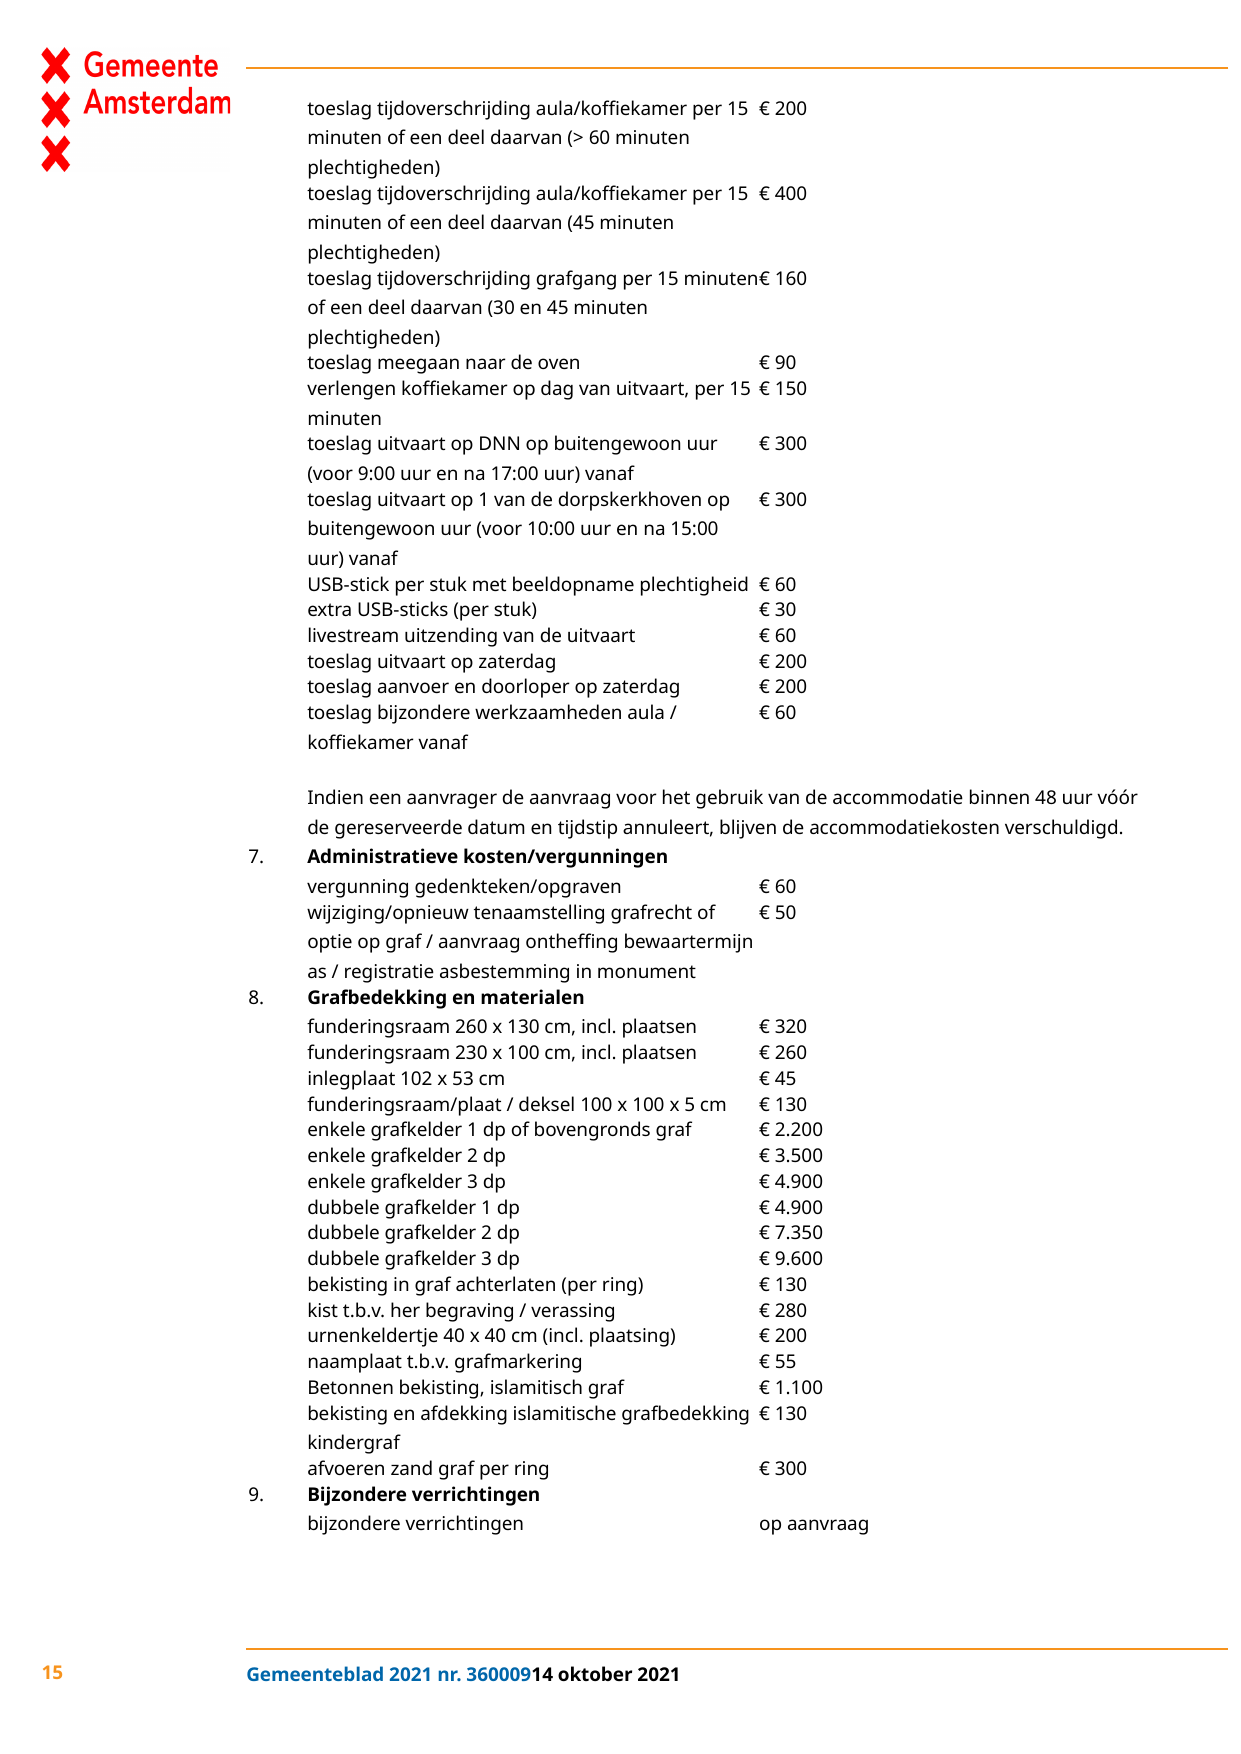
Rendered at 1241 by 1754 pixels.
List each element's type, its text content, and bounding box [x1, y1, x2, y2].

table_cell € 130 [759, 1091, 1211, 1117]
table_cell toeslag uitvaart op DNN op buitengewoon uur (voor 9:00 uur en na 17:00 uur) vanaf [307, 431, 759, 486]
table_cell € 4.900 [759, 1194, 1211, 1219]
table_cell € 200 [759, 1323, 1211, 1348]
table_cell € 130 [759, 1400, 1211, 1455]
table_cell afvoeren zand graf per ring [307, 1455, 759, 1481]
table_cell € 7.350 [759, 1220, 1211, 1245]
table_cell naamplaat t.b.v. grafmarkering [307, 1348, 759, 1374]
table_cell livestream uitzending van de uitvaart [307, 622, 759, 648]
table_cell bekisting en afdekking islamitische grafbedekking kindergraf [307, 1400, 759, 1455]
list Indien een aanvrager de aanvraag voor het gebruik van de accommodatie binnen 48 uur vóór de gereserveerde datum en tijdstip annuleert, blijven de accommodatiekosten verschuldigd. [248, 784, 1152, 840]
table_cell funderingsraam 230 x 100 cm, incl. plaatsen [307, 1040, 759, 1065]
table_cell toeslag tijdoverschrijding aula/koffiekamer per 15 minuten of een deel daarvan (45 minuten plechtigheden) [307, 180, 759, 265]
table_cell € 60 [759, 622, 1211, 648]
table_header vergunning gedenkteken/opgraven [307, 873, 759, 899]
table_cell € 2.200 [759, 1117, 1211, 1142]
picture [41, 47, 231, 172]
table_cell € 4.900 [759, 1168, 1211, 1194]
table_cell € 90 [759, 350, 1211, 375]
table_cell € 200 [759, 648, 1211, 674]
table_cell funderingsraam/plaat / deksel 100 x 100 x 5 cm [307, 1091, 759, 1117]
table_cell extra USB-sticks (per stuk) [307, 597, 759, 622]
table_cell € 300 [759, 431, 1211, 486]
list Grafbedekking en materialen [248, 984, 1152, 1010]
table_cell € 200 [759, 674, 1211, 699]
table_cell € 9.600 [759, 1245, 1211, 1271]
table_header € 320 [759, 1014, 1211, 1039]
table_cell € 280 [759, 1297, 1211, 1322]
table_cell € 60 [759, 700, 1211, 755]
table_cell enkele grafkelder 2 dp [307, 1143, 759, 1168]
table_header € 60 [759, 873, 1211, 899]
table_header bijzondere verrichtingen [307, 1511, 759, 1536]
table_cell inlegplaat 102 x 53 cm [307, 1065, 759, 1091]
table_cell € 30 [759, 597, 1211, 622]
table_cell enkele grafkelder 3 dp [307, 1168, 759, 1194]
table_cell € 260 [759, 1040, 1211, 1065]
list Bijzondere verrichtingen [248, 1481, 1152, 1507]
table_cell toeslag bijzondere werkzaamheden aula / koffiekamer vanaf [307, 700, 759, 755]
list Administratieve kosten/vergunningen [248, 844, 1152, 869]
table_cell urnenkeldertje 40 x 40 cm (incl. plaatsing) [307, 1323, 759, 1348]
table_cell € 3.500 [759, 1143, 1211, 1168]
table_cell € 60 [759, 571, 1211, 597]
table_cell enkele grafkelder 1 dp of bovengronds graf [307, 1117, 759, 1142]
table_cell € 130 [759, 1271, 1211, 1297]
table_cell toeslag tijdoverschrijding grafgang per 15 minuten of een deel daarvan (30 en 45 minuten plechtigheden) [307, 265, 759, 349]
table_header funderingsraam 260 x 130 cm, incl. plaatsen [307, 1014, 759, 1039]
table_cell € 300 [759, 486, 1211, 571]
table_cell verlengen koffiekamer op dag van uitvaart, per 15 minuten [307, 375, 759, 431]
table_cell Betonnen bekisting, islamitisch graf [307, 1374, 759, 1400]
table_cell USB-stick per stuk met beeldopname plechtigheid [307, 571, 759, 597]
table_cell bekisting in graf achterlaten (per ring) [307, 1271, 759, 1297]
table_cell dubbele grafkelder 3 dp [307, 1245, 759, 1271]
table_cell € 1.100 [759, 1374, 1211, 1400]
table_cell dubbele grafkelder 2 dp [307, 1220, 759, 1245]
table_header € 200 [759, 95, 1211, 180]
table_cell € 160 [759, 265, 1211, 349]
table_cell toeslag uitvaart op 1 van de dorpskerkhoven op buitengewoon uur (voor 10:00 uur en na 15:00 uur) vanaf [307, 486, 759, 571]
table_cell toeslag aanvoer en doorloper op zaterdag [307, 674, 759, 699]
table_cell € 45 [759, 1065, 1211, 1091]
table_cell toeslag uitvaart op zaterdag [307, 648, 759, 674]
table_cell € 50 [759, 899, 1211, 984]
table_cell wijziging/opnieuw tenaamstelling grafrecht of optie op graf / aanvraag ontheffing bewaartermijn as / registratie asbestemming in monument [307, 899, 759, 984]
table_cell € 400 [759, 180, 1211, 265]
table_cell dubbele grafkelder 1 dp [307, 1194, 759, 1219]
table_cell kist t.b.v. her begraving / verassing [307, 1297, 759, 1322]
table_cell € 150 [759, 375, 1211, 431]
table_header toeslag tijdoverschrijding aula/koffiekamer per 15 minuten of een deel daarvan (> 60 minuten plechtigheden) [307, 95, 759, 180]
table_header op aanvraag [759, 1511, 1211, 1536]
table_cell € 55 [759, 1348, 1211, 1374]
table_cell toeslag meegaan naar de oven [307, 350, 759, 375]
table_cell € 300 [759, 1455, 1211, 1481]
